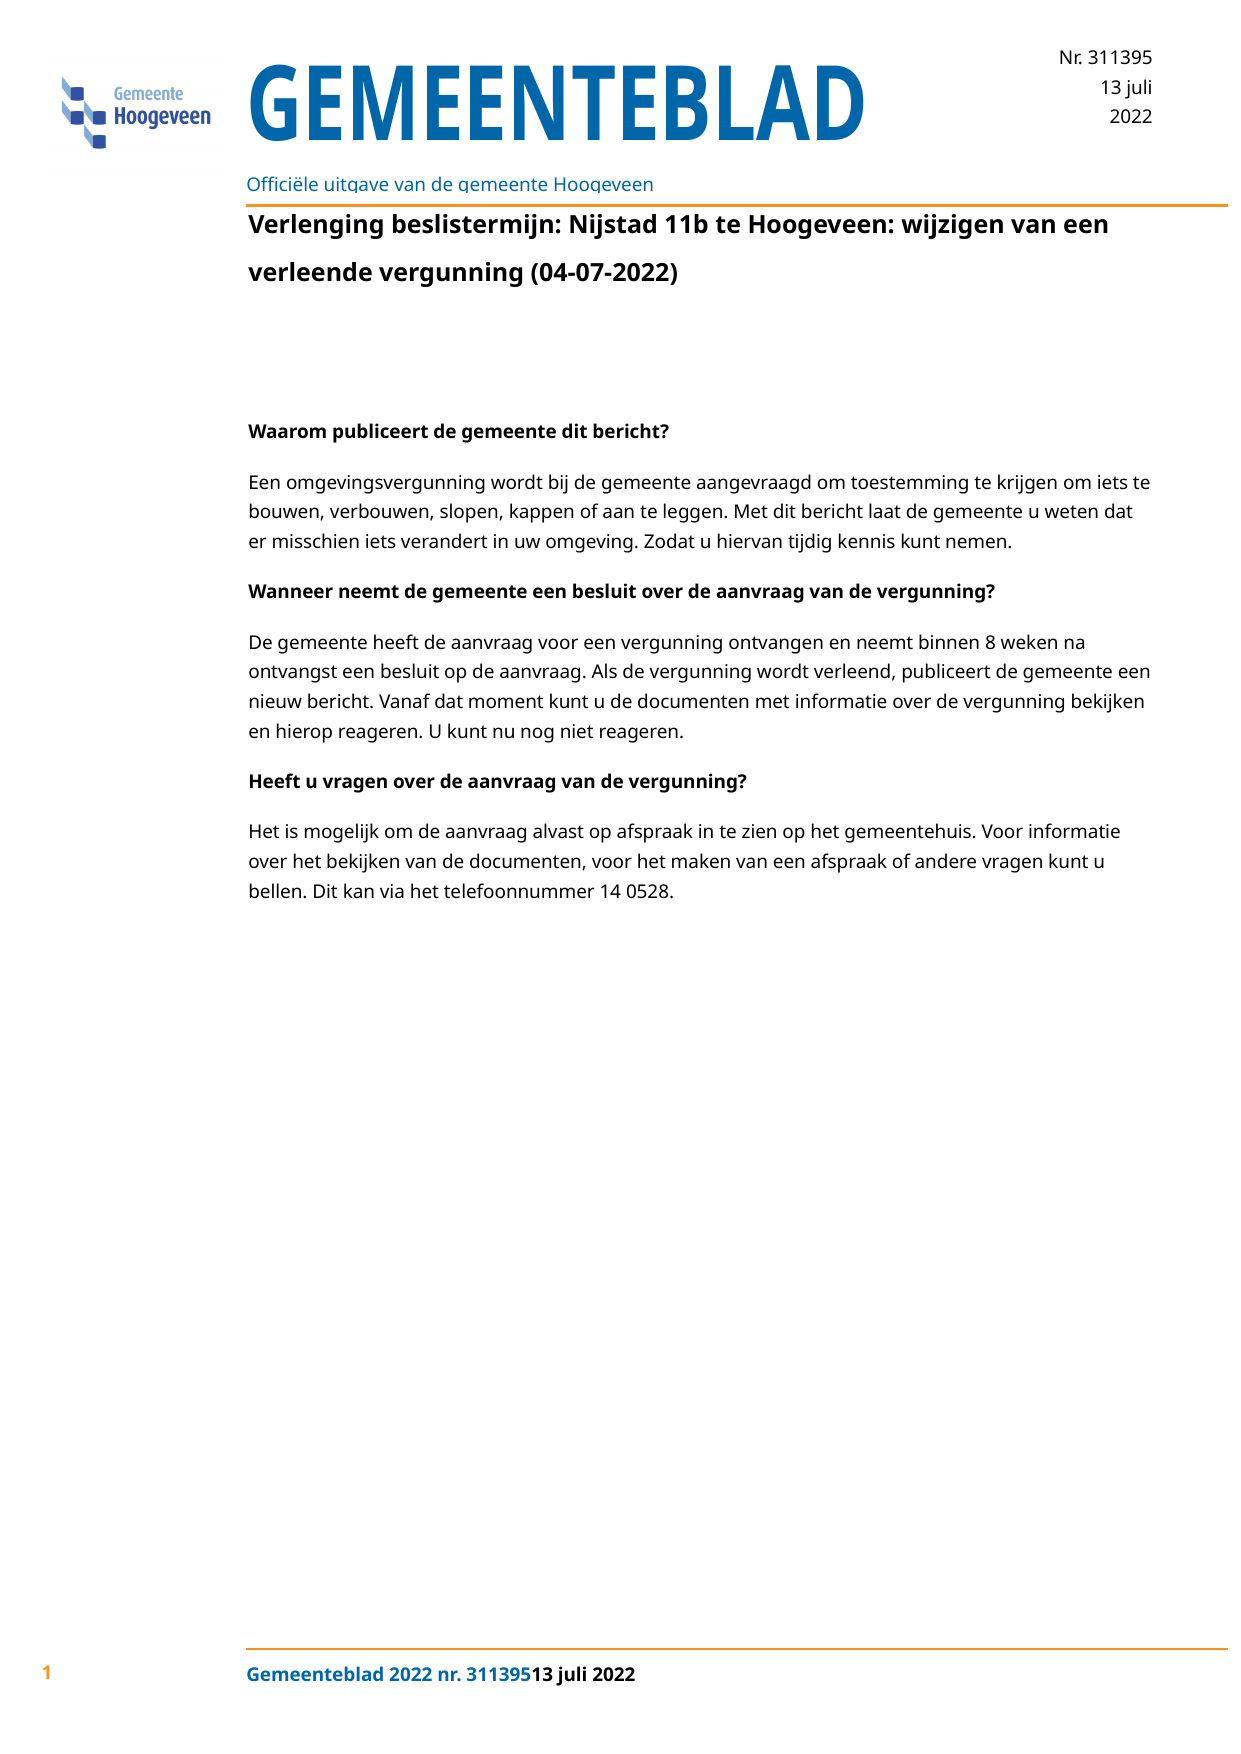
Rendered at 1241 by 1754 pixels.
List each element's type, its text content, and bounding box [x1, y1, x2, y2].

text Een omgevingsvergunning wordt bij de gemeente aangevraagd om toestemming te krijgen om iets te bouwen, verbouwen, slopen, kappen of aan te leggen. Met dit bericht laat de gemeente u weten dat er misschien iets verandert in uw omgeving. Zodat u hiervan tijdig kennis kunt nemen. [248, 469, 1152, 554]
text Verlenging beslistermijn: Nijstad 11b te Hoogeveen: wijzigen van een verleende vergunning (04-07-2022) [248, 207, 1152, 288]
text Het is mogelijk om de aanvraag alvast op afspraak in te zien op het gemeentehuis. Voor informatie over het bekijken van de documenten, voor het maken van een afspraak of andere vragen kunt u bellen. Dit kan via het telefoonnummer 14 0528. [248, 819, 1152, 904]
text De gemeente heeft de aanvraag voor een vergunning ontvangen en neemt binnen 8 weken na ontvangst een besluit op de aanvraag. Als de vergunning wordt verleend, publiceert de gemeente een nieuw bericht. Vanaf dat moment kunt u de documenten met informatie over de vergunning bekijken en hierop reageren. U kunt nu nog niet reageren. [248, 629, 1152, 744]
text Wanneer neemt de gemeente een besluit over de aanvraag van de vergunning? [248, 579, 1152, 604]
picture [41, 47, 231, 172]
text Heeft u vragen over de aanvraag van de vergunning? [248, 768, 1152, 794]
text Waarom publiceert de gemeente dit bericht? [248, 419, 1152, 444]
